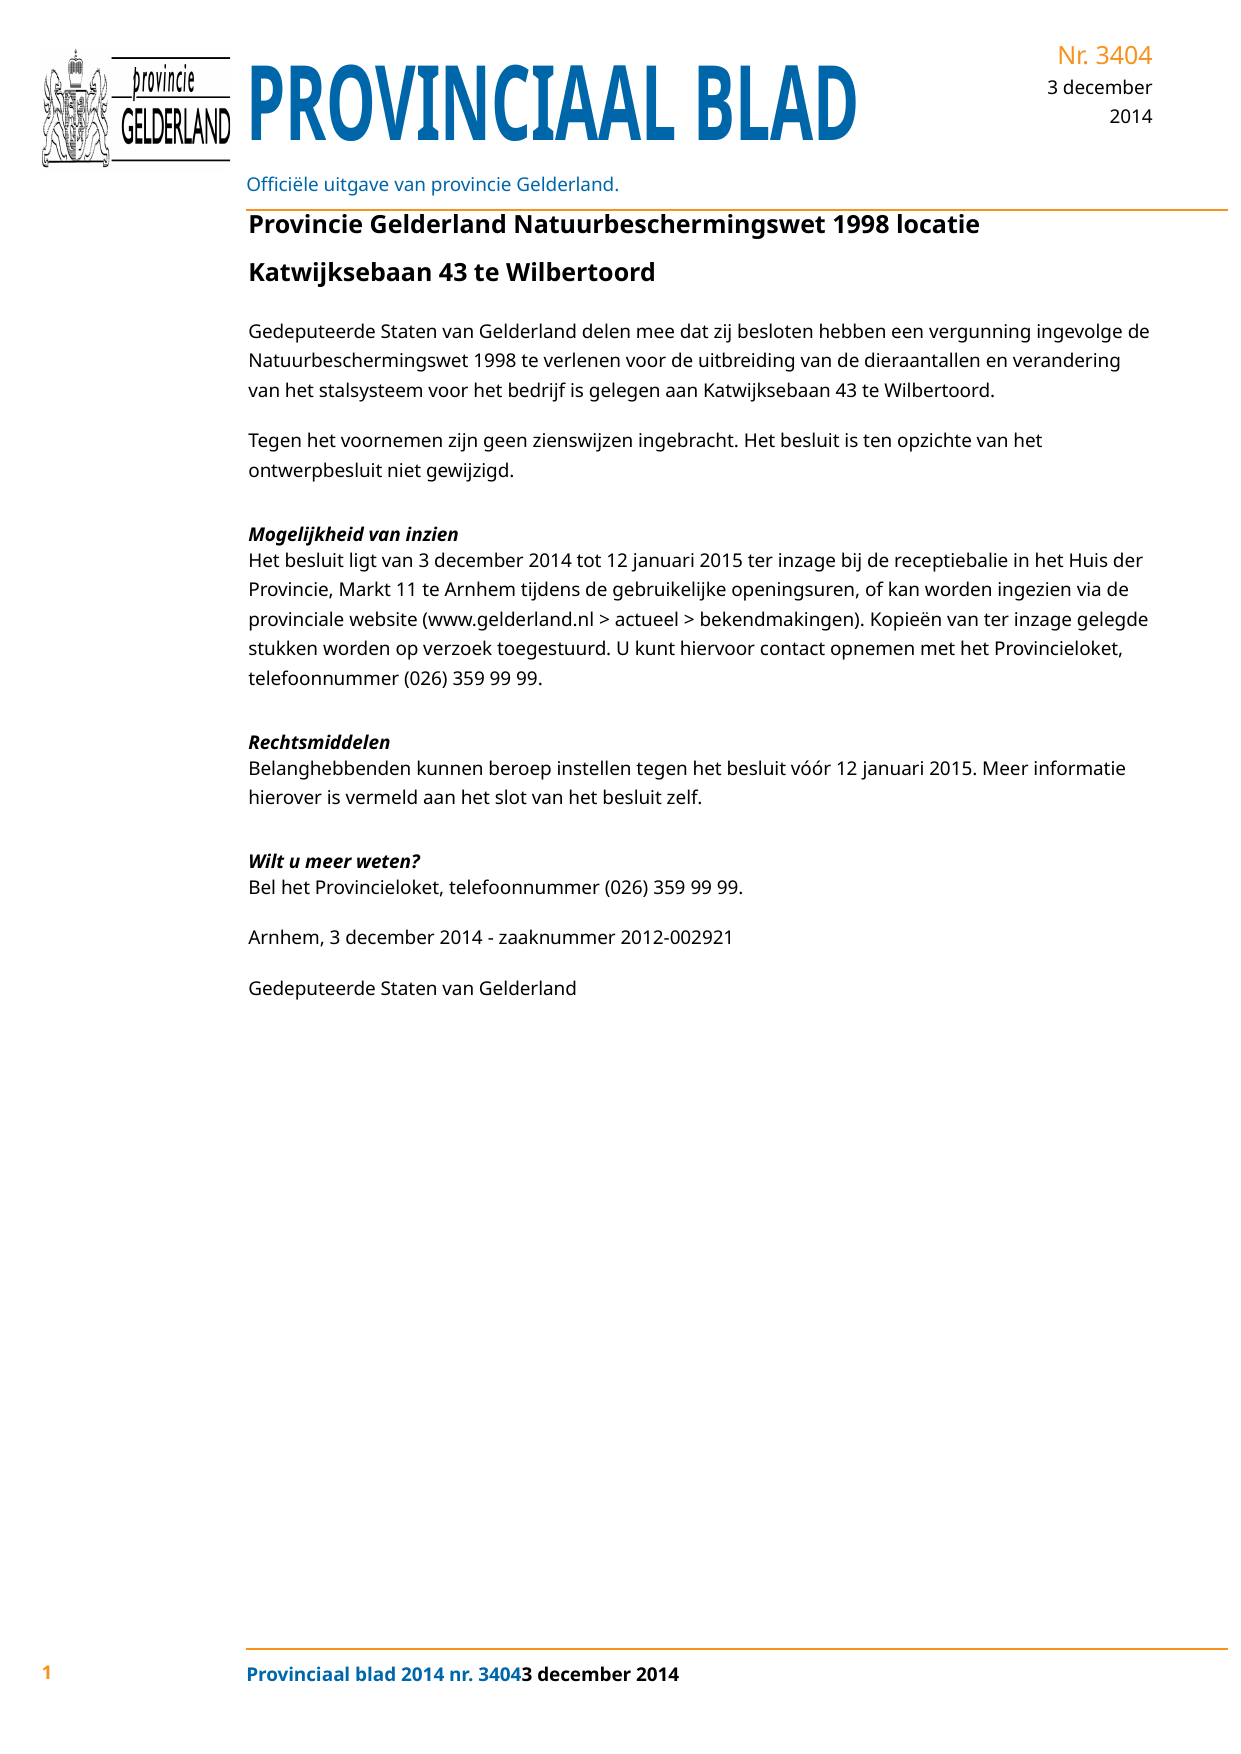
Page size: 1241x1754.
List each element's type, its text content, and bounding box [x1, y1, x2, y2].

text Tegen het voornemen zijn geen zienswijzen ingebracht. Het besluit is ten opzichte van het ontwerpbesluit niet gewijzigd. [248, 427, 1152, 483]
text Gedeputeerde Staten van Gelderland delen mee dat zij besloten hebben een vergunning ingevolge de Natuurbeschermingswet 1998 te verlenen voor de uitbreiding van de dieraantallen en verandering van het stalsysteem voor het bedrijf is gelegen aan Katwijksebaan 43 te Wilbertoord. [248, 318, 1152, 403]
picture [41, 47, 231, 172]
text Bel het Provincieloket, telefoonnummer (026) 359 99 99. [248, 874, 1152, 900]
text Gedeputeerde Staten van Gelderland [248, 975, 1152, 1001]
text Mogelijkheid van inzien [248, 521, 1152, 547]
text Het besluit ligt van 3 december 2014 tot 12 januari 2015 ter inzage bij de receptiebalie in het Huis der Provincie, Markt 11 te Arnhem tijdens de gebruikelijke openingsuren, of kan worden ingezien via de provinciale website (www.gelderland.nl > actueel > bekendmakingen). Kopieën van ter inzage gelegde stukken worden op verzoek toegestuurd. U kunt hiervoor contact opnemen met het Provincieloket, telefoonnummer (026) 359 99 99. [248, 547, 1152, 691]
text Belanghebbenden kunnen beroep instellen tegen het besluit vóór 12 januari 2015. Meer informatie hierover is vermeld aan het slot van het besluit zelf. [248, 755, 1152, 810]
text Arnhem, 3 december 2014 - zaaknummer 2012-002921 [248, 924, 1152, 950]
text Rechtsmiddelen [248, 729, 1152, 755]
text Provincie Gelderland Natuurbeschermingswet 1998 locatie Katwijksebaan 43 te Wilbertoord [248, 211, 1152, 288]
text Wilt u meer weten? [248, 848, 1152, 874]
